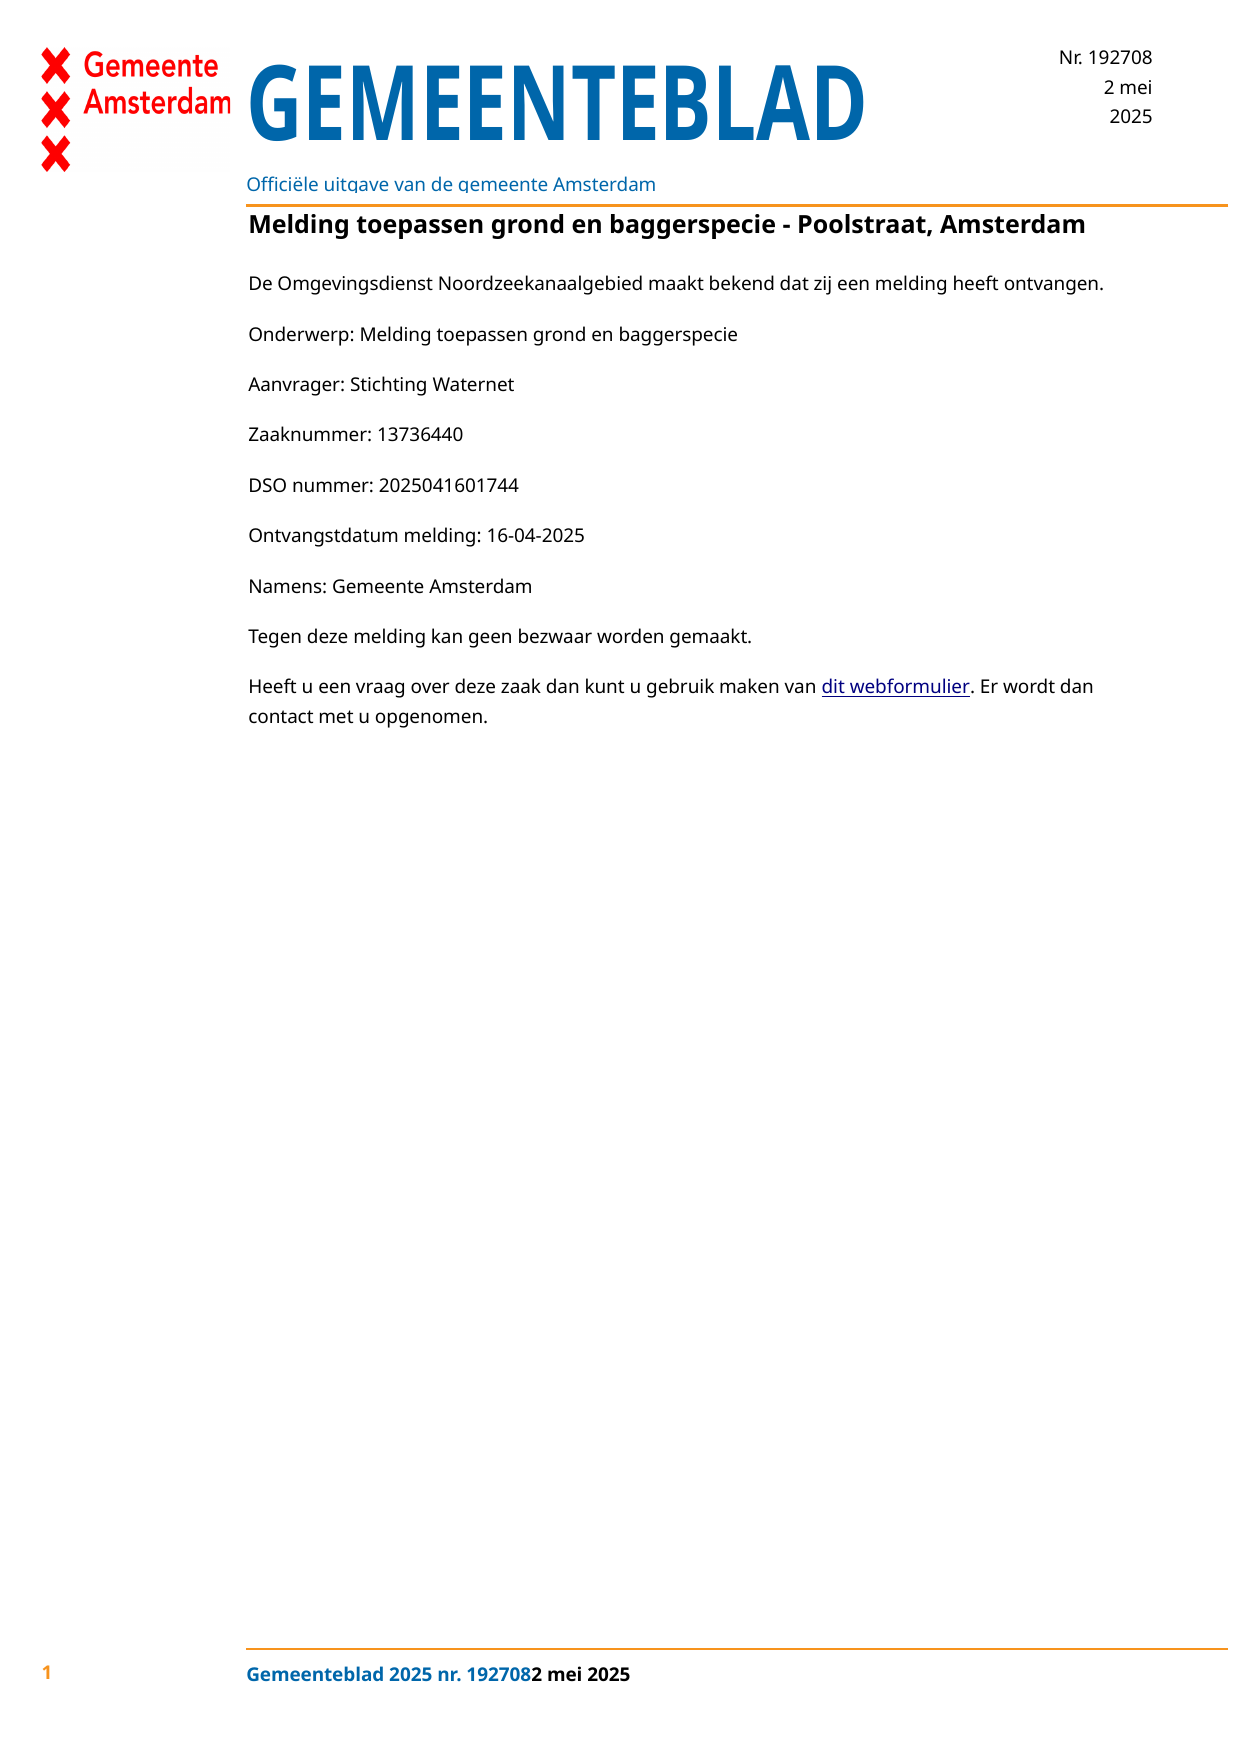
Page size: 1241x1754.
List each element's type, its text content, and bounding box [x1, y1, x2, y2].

text DSO nummer: 2025041601744 [248, 472, 1152, 498]
picture [41, 47, 231, 172]
text Heeft u een vraag over deze zaak dan kunt u gebruik maken van dit webformulier. Er wordt dan contact met u opgenomen. [248, 674, 1152, 729]
text Aanvrager: Stichting Waternet [248, 371, 1152, 397]
text Namens: Gemeente Amsterdam [248, 573, 1152, 598]
text Onderwerp: Melding toepassen grond en baggerspecie [248, 321, 1152, 346]
text De Omgevingsdienst Noordzeekanaalgebied maakt bekend dat zij een melding heeft ontvangen. [248, 270, 1152, 296]
text Ontvangstdatum melding: 16-04-2025 [248, 522, 1152, 548]
text Zaaknummer: 13736440 [248, 422, 1152, 447]
text Tegen deze melding kan geen bezwaar worden gemaakt. [248, 623, 1152, 649]
text Melding toepassen grond en baggerspecie - Poolstraat, Amsterdam [248, 207, 1152, 241]
